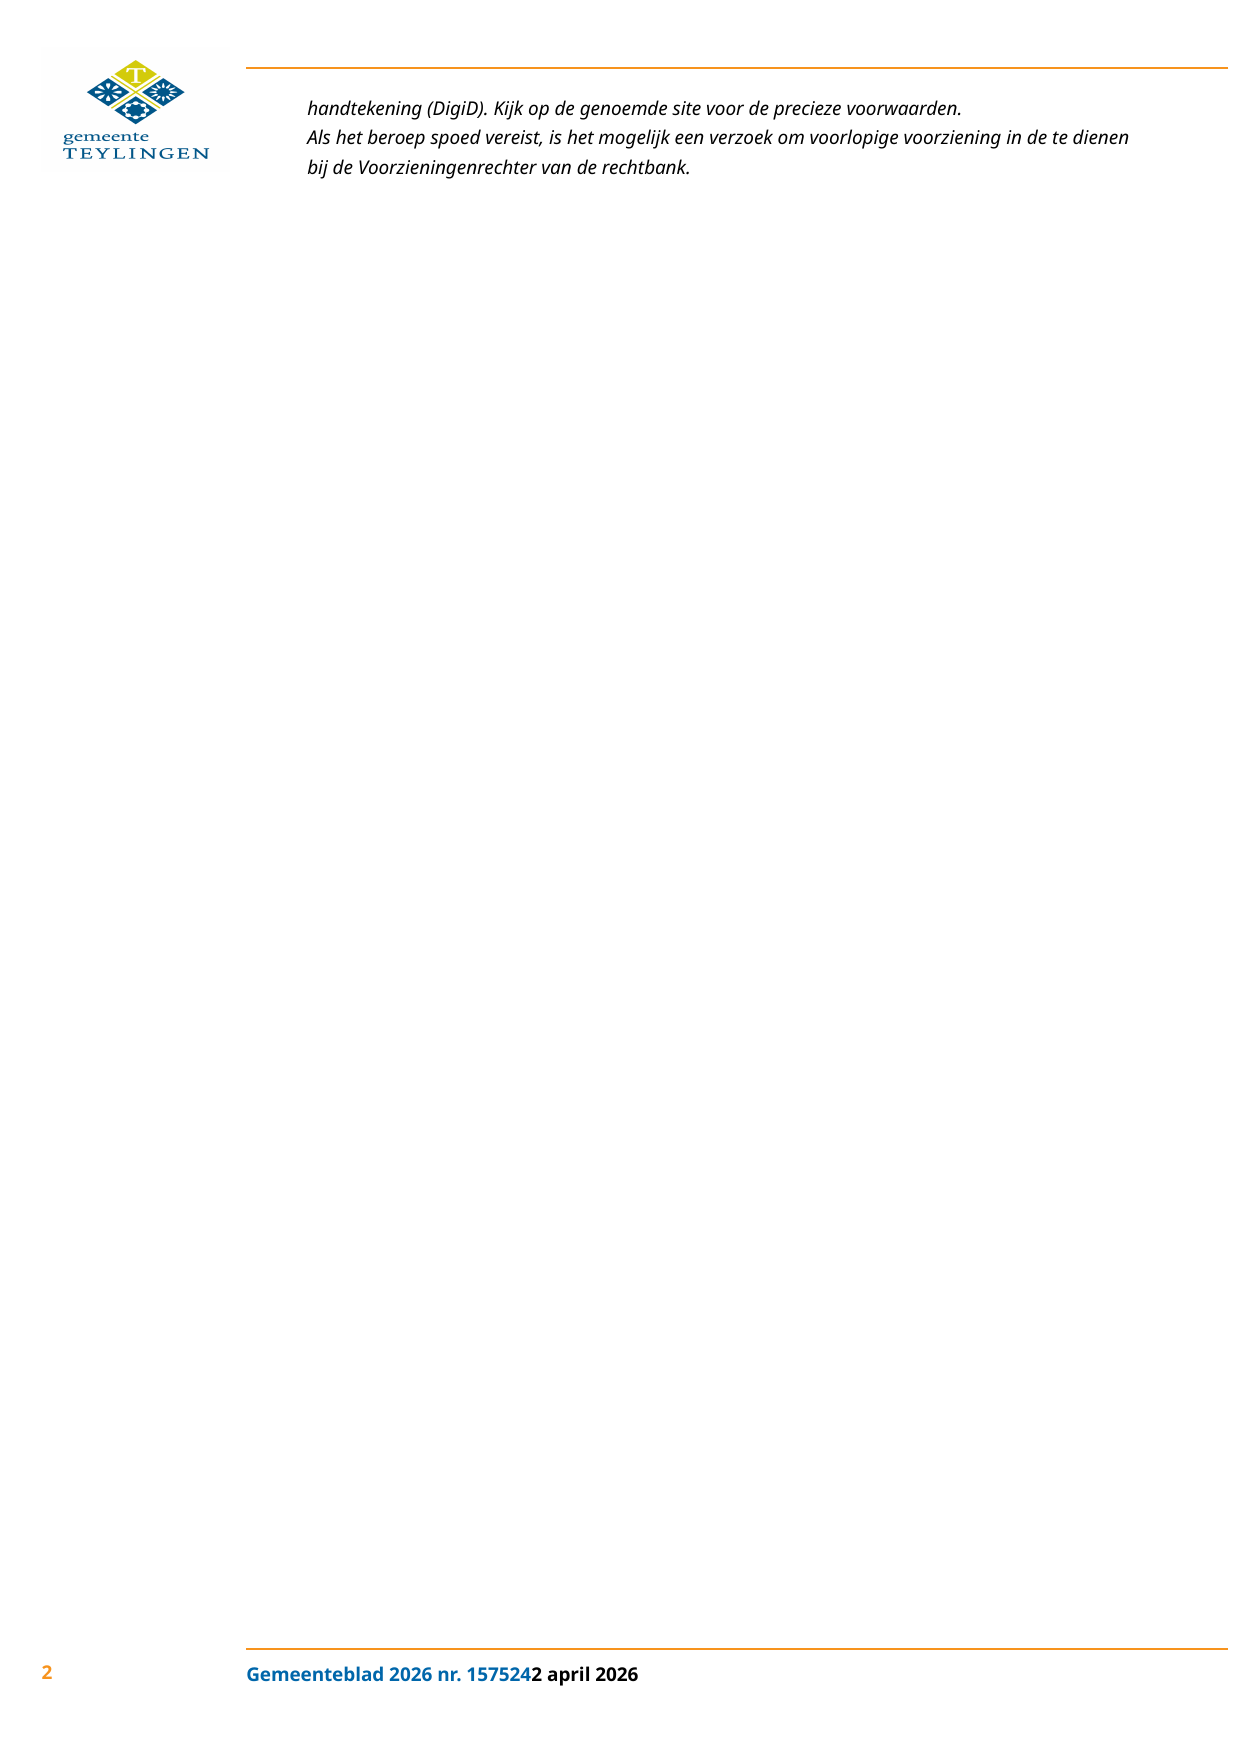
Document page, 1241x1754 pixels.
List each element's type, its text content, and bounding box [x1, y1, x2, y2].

picture [41, 47, 231, 172]
list Als het beroep spoed vereist, is het mogelijk een verzoek om voorlopige voorziening in de te dienen bij de Voorzieningenrechter van de rechtbank. [248, 124, 1152, 180]
list handtekening (DigiD). Kijk op de genoemde site voor de precieze voorwaarden. [248, 95, 1152, 121]
